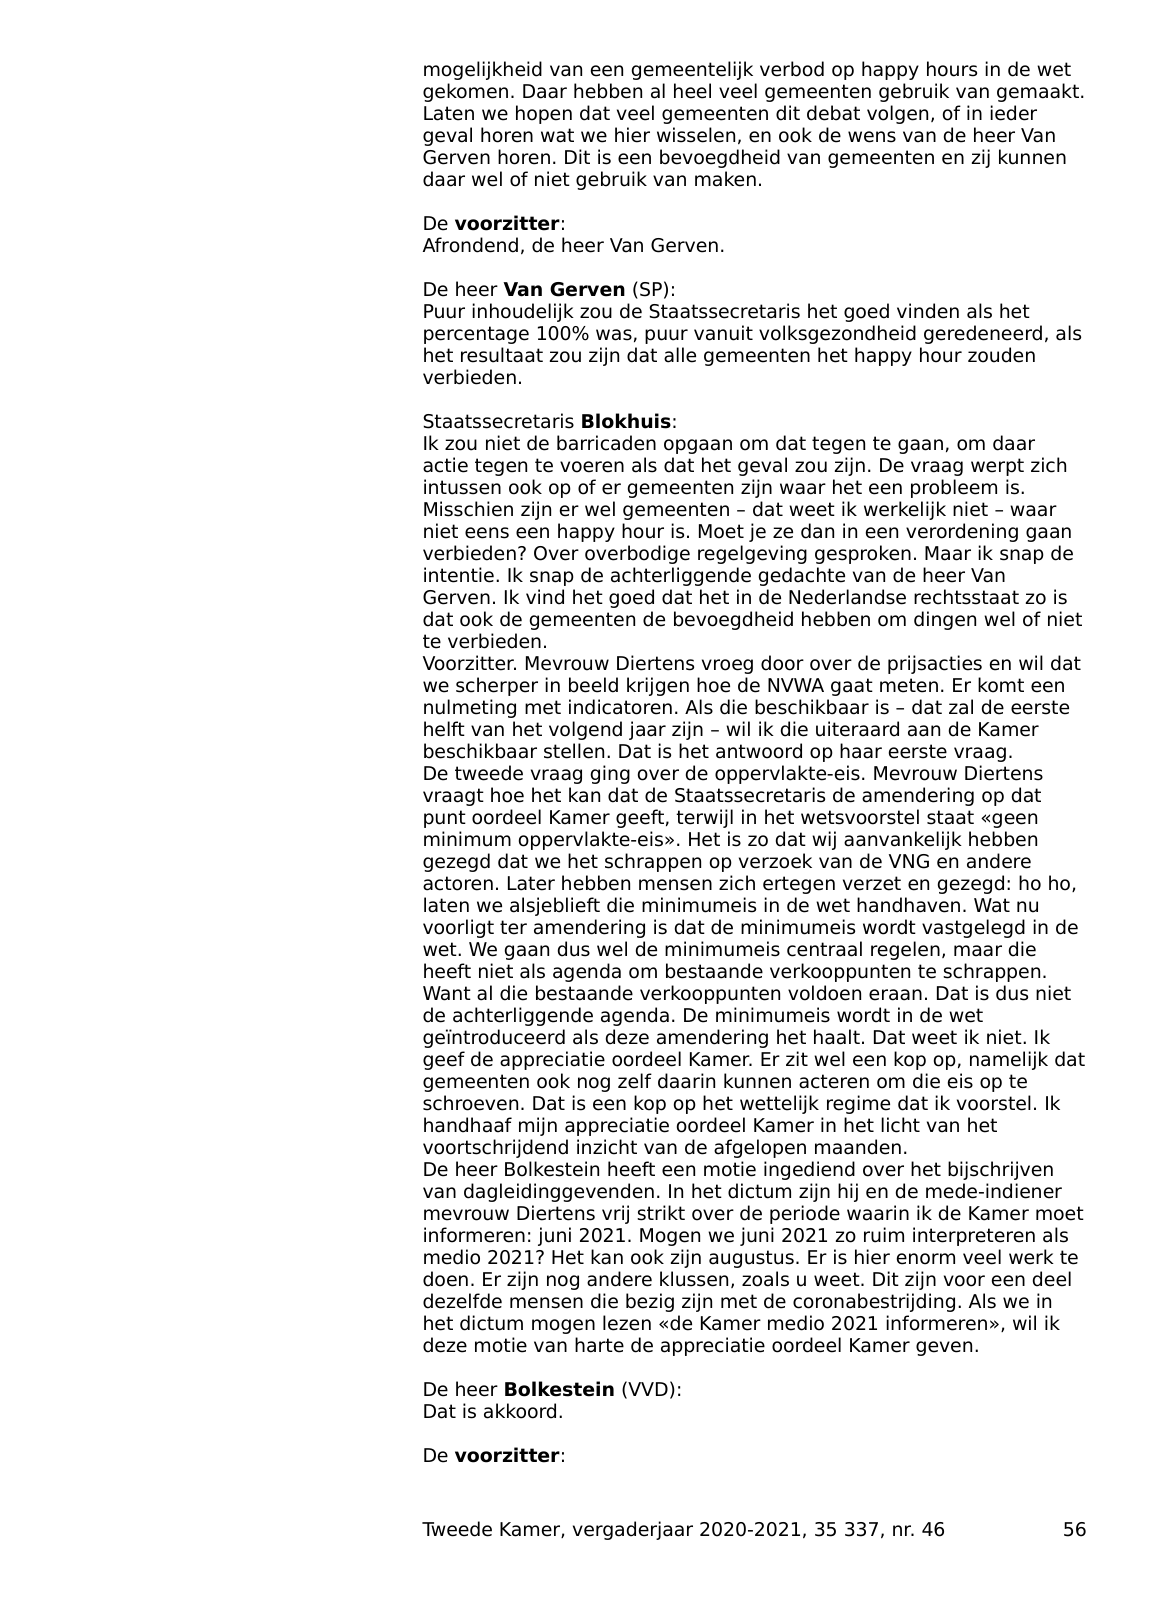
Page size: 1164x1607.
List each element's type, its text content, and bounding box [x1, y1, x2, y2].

text Afrondend, de heer Van Gerven. [422, 235, 1087, 257]
text De tweede vraag ging over de oppervlakte-eis. Mevrouw Diertens vraagt hoe het kan dat de Staatssecretaris de amendering op dat punt oordeel Kamer geeft, terwijl in het wetsvoorstel staat «geen minimum oppervlakte-eis». Het is zo dat wij aanvankelijk hebben gezegd dat we het schrappen op verzoek van de VNG en andere actoren. Later hebben mensen zich ertegen verzet en gezegd: ho ho, laten we alsjeblieft die minimumeis in de wet handhaven. Wat nu voorligt ter amendering is dat de minimumeis wordt vastgelegd in de wet. We gaan dus wel de minimumeis centraal regelen, maar die heeft niet als agenda om bestaande verkooppunten te schrappen. Want al die bestaande verkooppunten voldoen eraan. Dat is dus niet de achterliggende agenda. De minimumeis wordt in de wet geïntroduceerd als deze amendering het haalt. Dat weet ik niet. Ik geef de appreciatie oordeel Kamer. Er zit wel een kop op, namelijk dat gemeenten ook nog zelf daarin kunnen acteren om die eis op te schroeven. Dat is een kop op het wettelijk regime dat ik voorstel. Ik handhaaf mijn appreciatie oordeel Kamer in het licht van het voortschrijdend inzicht van de afgelopen maanden. [422, 763, 1087, 1159]
text De heer Bolkestein (VVD): [422, 1379, 1087, 1401]
text De voorzitter: [422, 213, 1087, 235]
text Dat is akkoord. [422, 1401, 1087, 1423]
text De heer Bolkestein heeft een motie ingediend over het bijschrijven van dagleidinggevenden. In het dictum zijn hij en de mede-indiener mevrouw Diertens vrij strikt over de periode waarin ik de Kamer moet informeren: juni 2021. Mogen we juni 2021 zo ruim interpreteren als medio 2021? Het kan ook zijn augustus. Er is hier enorm veel werk te doen. Er zijn nog andere klussen, zoals u weet. Dit zijn voor een deel dezelfde mensen die bezig zijn met de coronabestrijding. Als we in het dictum mogen lezen «de Kamer medio 2021 informeren», wil ik deze motie van harte de appreciatie oordeel Kamer geven. [422, 1159, 1087, 1356]
text Staatssecretaris Blokhuis: [422, 411, 1087, 433]
text Puur inhoudelijk zou de Staatssecretaris het goed vinden als het percentage 100% was, puur vanuit volksgezondheid geredeneerd, als het resultaat zou zijn dat alle gemeenten het happy hour zouden verbieden. [422, 301, 1087, 389]
text Voorzitter. Mevrouw Diertens vroeg door over de prijsacties en wil dat we scherper in beeld krijgen hoe de NVWA gaat meten. Er komt een nulmeting met indicatoren. Als die beschikbaar is – dat zal de eerste helft van het volgend jaar zijn – wil ik die uiteraard aan de Kamer beschikbaar stellen. Dat is het antwoord op haar eerste vraag. [422, 653, 1087, 763]
text mogelijkheid van een gemeentelijk verbod op happy hours in de wet gekomen. Daar hebben al heel veel gemeenten gebruik van gemaakt. Laten we hopen dat veel gemeenten dit debat volgen, of in ieder geval horen wat we hier wisselen, en ook de wens van de heer Van Gerven horen. Dit is een bevoegdheid van gemeenten en zij kunnen daar wel of niet gebruik van maken. [422, 59, 1087, 191]
text De heer Van Gerven (SP): [422, 279, 1087, 301]
text Ik zou niet de barricaden opgaan om dat tegen te gaan, om daar actie tegen te voeren als dat het geval zou zijn. De vraag werpt zich intussen ook op of er gemeenten zijn waar het een probleem is. Misschien zijn er wel gemeenten – dat weet ik werkelijk niet – waar niet eens een happy hour is. Moet je ze dan in een verordening gaan verbieden? Over overbodige regelgeving gesproken. Maar ik snap de intentie. Ik snap de achterliggende gedachte van de heer Van Gerven. Ik vind het goed dat het in de Nederlandse rechtsstaat zo is dat ook de gemeenten de bevoegdheid hebben om dingen wel of niet te verbieden. [422, 433, 1087, 653]
text De voorzitter: [422, 1445, 1087, 1467]
